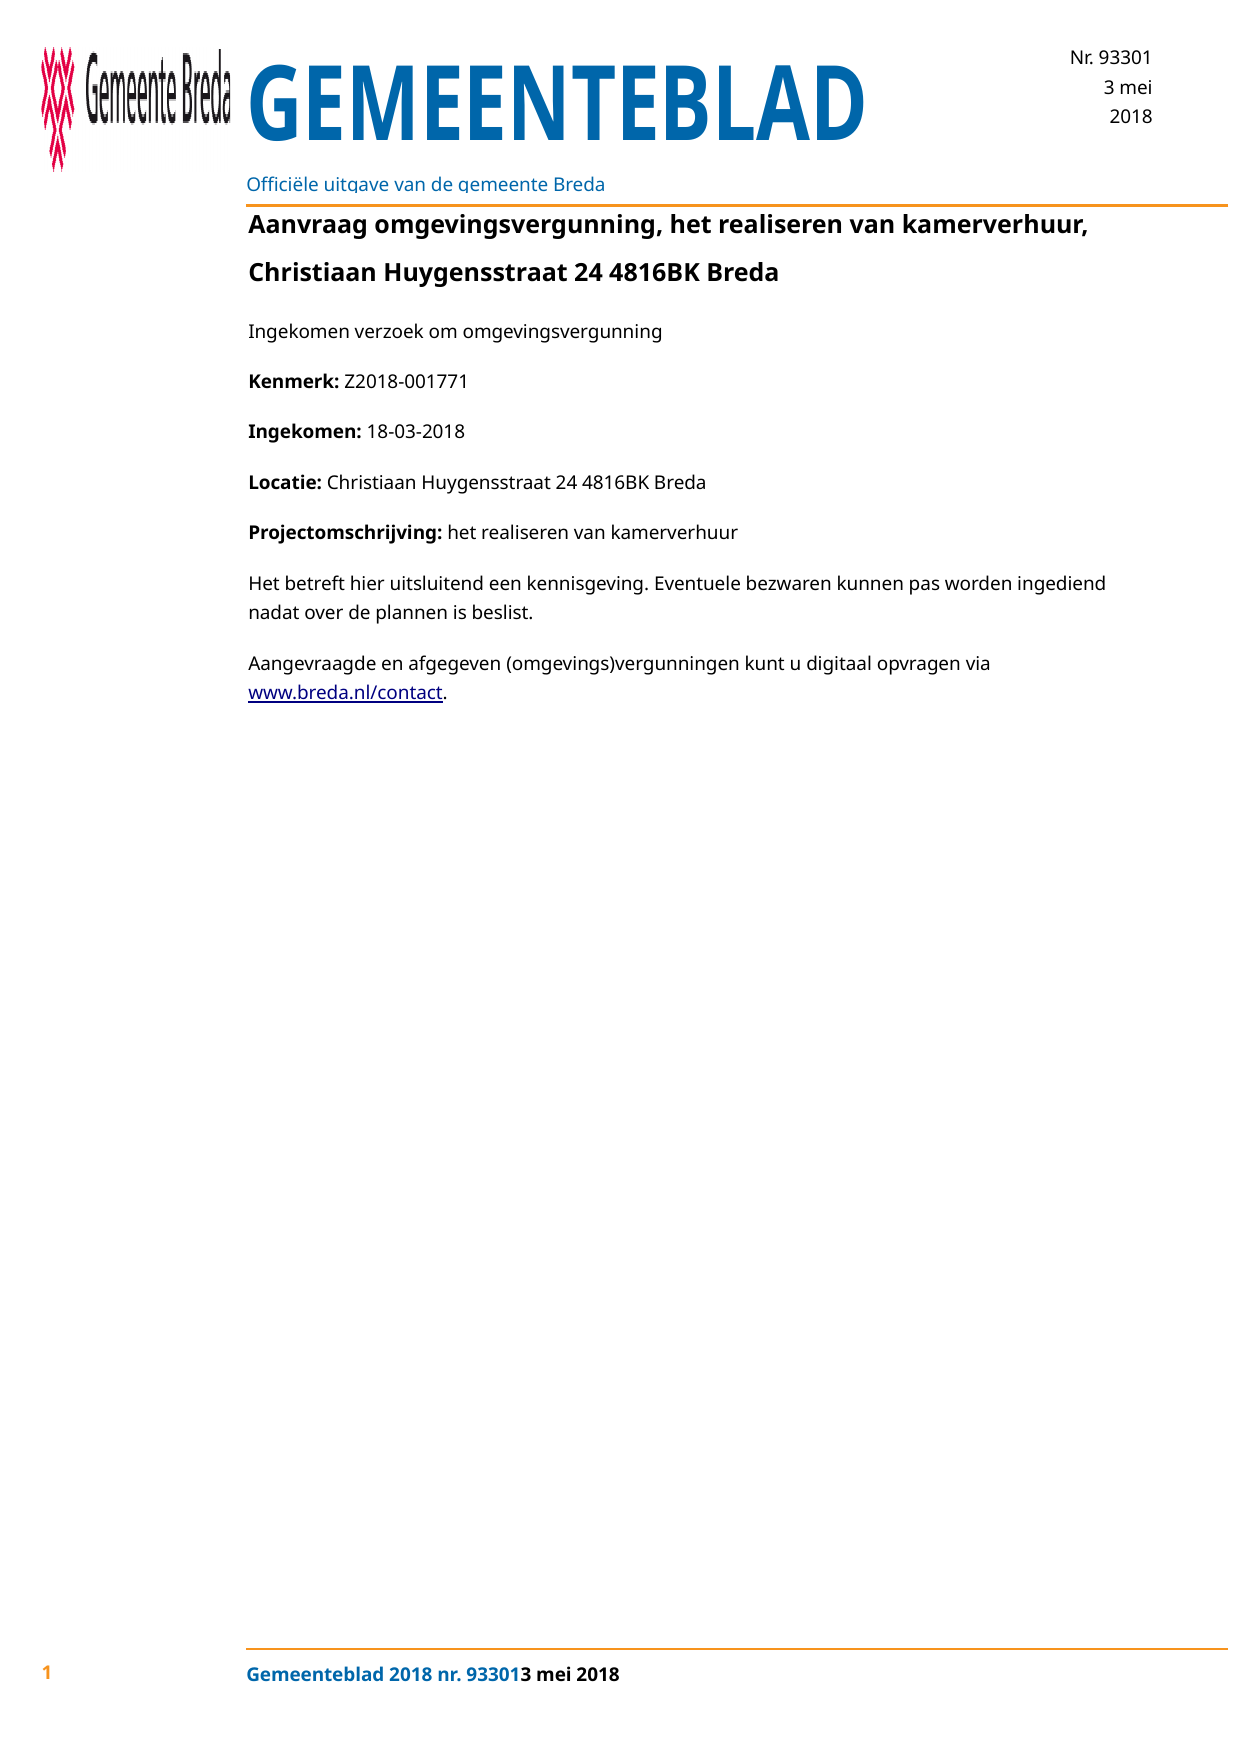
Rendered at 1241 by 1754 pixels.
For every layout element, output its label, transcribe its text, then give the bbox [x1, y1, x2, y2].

picture [41, 47, 231, 172]
text Ingekomen: 18-03-2018 [248, 419, 1152, 444]
text Aangevraagde en afgegeven (omgevings)vergunningen kunt u digitaal opvragen via www.breda.nl/contact. [248, 650, 1152, 705]
text Ingekomen verzoek om omgevingsvergunning [248, 318, 1152, 344]
text Projectomschrijving: het realiseren van kamerverhuur [248, 519, 1152, 545]
text Het betreft hier uitsluitend een kennisgeving. Eventuele bezwaren kunnen pas worden ingediend nadat over de plannen is beslist. [248, 570, 1152, 625]
text Aanvraag omgevingsvergunning, het realiseren van kamerverhuur, Christiaan Huygensstraat 24 4816BK Breda [248, 207, 1152, 288]
text Locatie: Christiaan Huygensstraat 24 4816BK Breda [248, 469, 1152, 495]
text Kenmerk: Z2018-001771 [248, 368, 1152, 394]
